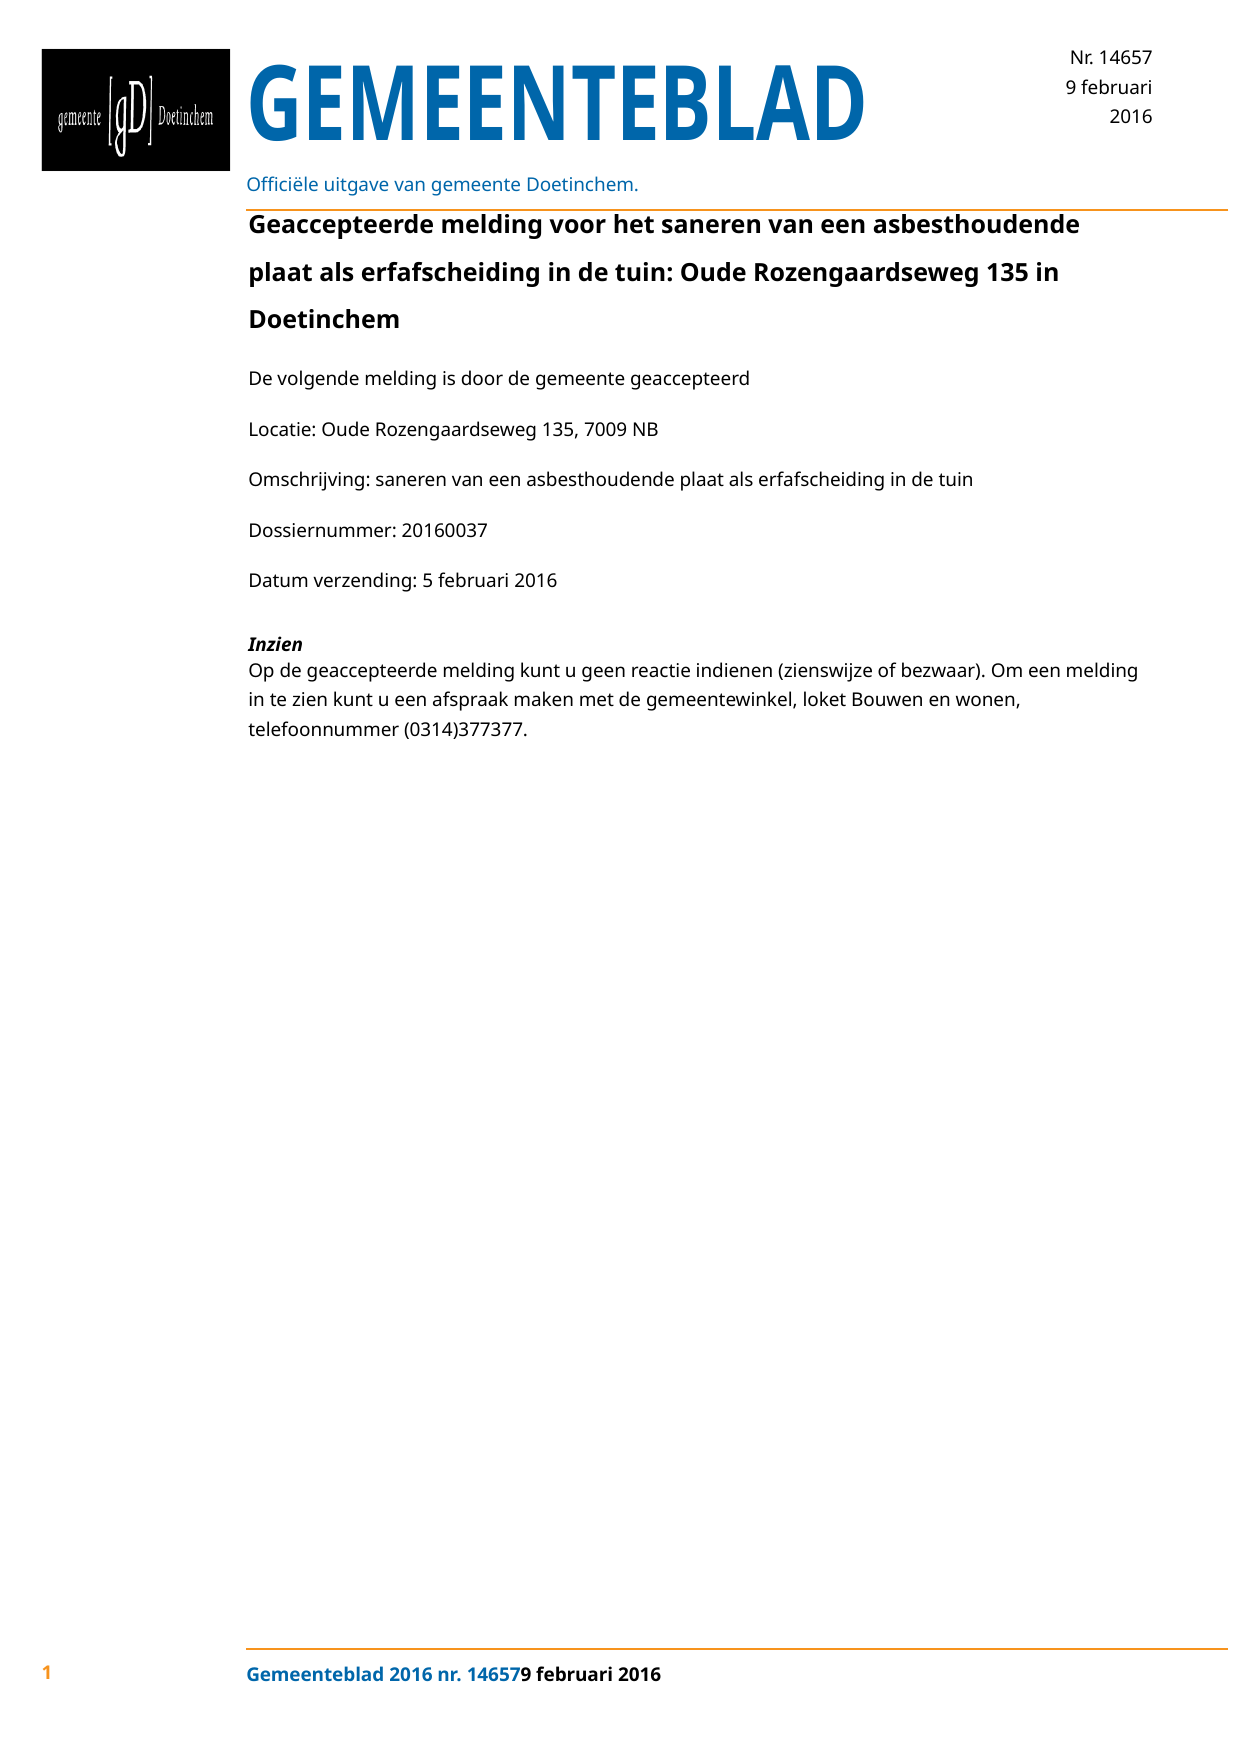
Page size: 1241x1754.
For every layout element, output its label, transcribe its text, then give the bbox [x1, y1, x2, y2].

text Dossiernummer: 20160037 [248, 517, 1152, 542]
text De volgende melding is door de gemeente geaccepteerd [248, 366, 1152, 391]
text Geaccepteerde melding voor het saneren van een asbesthoudende plaat als erfafscheiding in de tuin: Oude Rozengaardseweg 135 in Doetinchem [248, 211, 1152, 336]
text Datum verzending: 5 februari 2016 [248, 567, 1152, 593]
text Inzien [248, 631, 1152, 657]
text Locatie: Oude Rozengaardseweg 135, 7009 NB [248, 416, 1152, 442]
picture [41, 47, 231, 172]
text Omschrijving: saneren van een asbesthoudende plaat als erfafscheiding in de tuin [248, 466, 1152, 492]
text Op de geaccepteerde melding kunt u geen reactie indienen (zienswijze of bezwaar). Om een melding in te zien kunt u een afspraak maken met de gemeentewinkel, loket Bouwen en wonen, telefoonnummer (0314)377377. [248, 657, 1152, 742]
